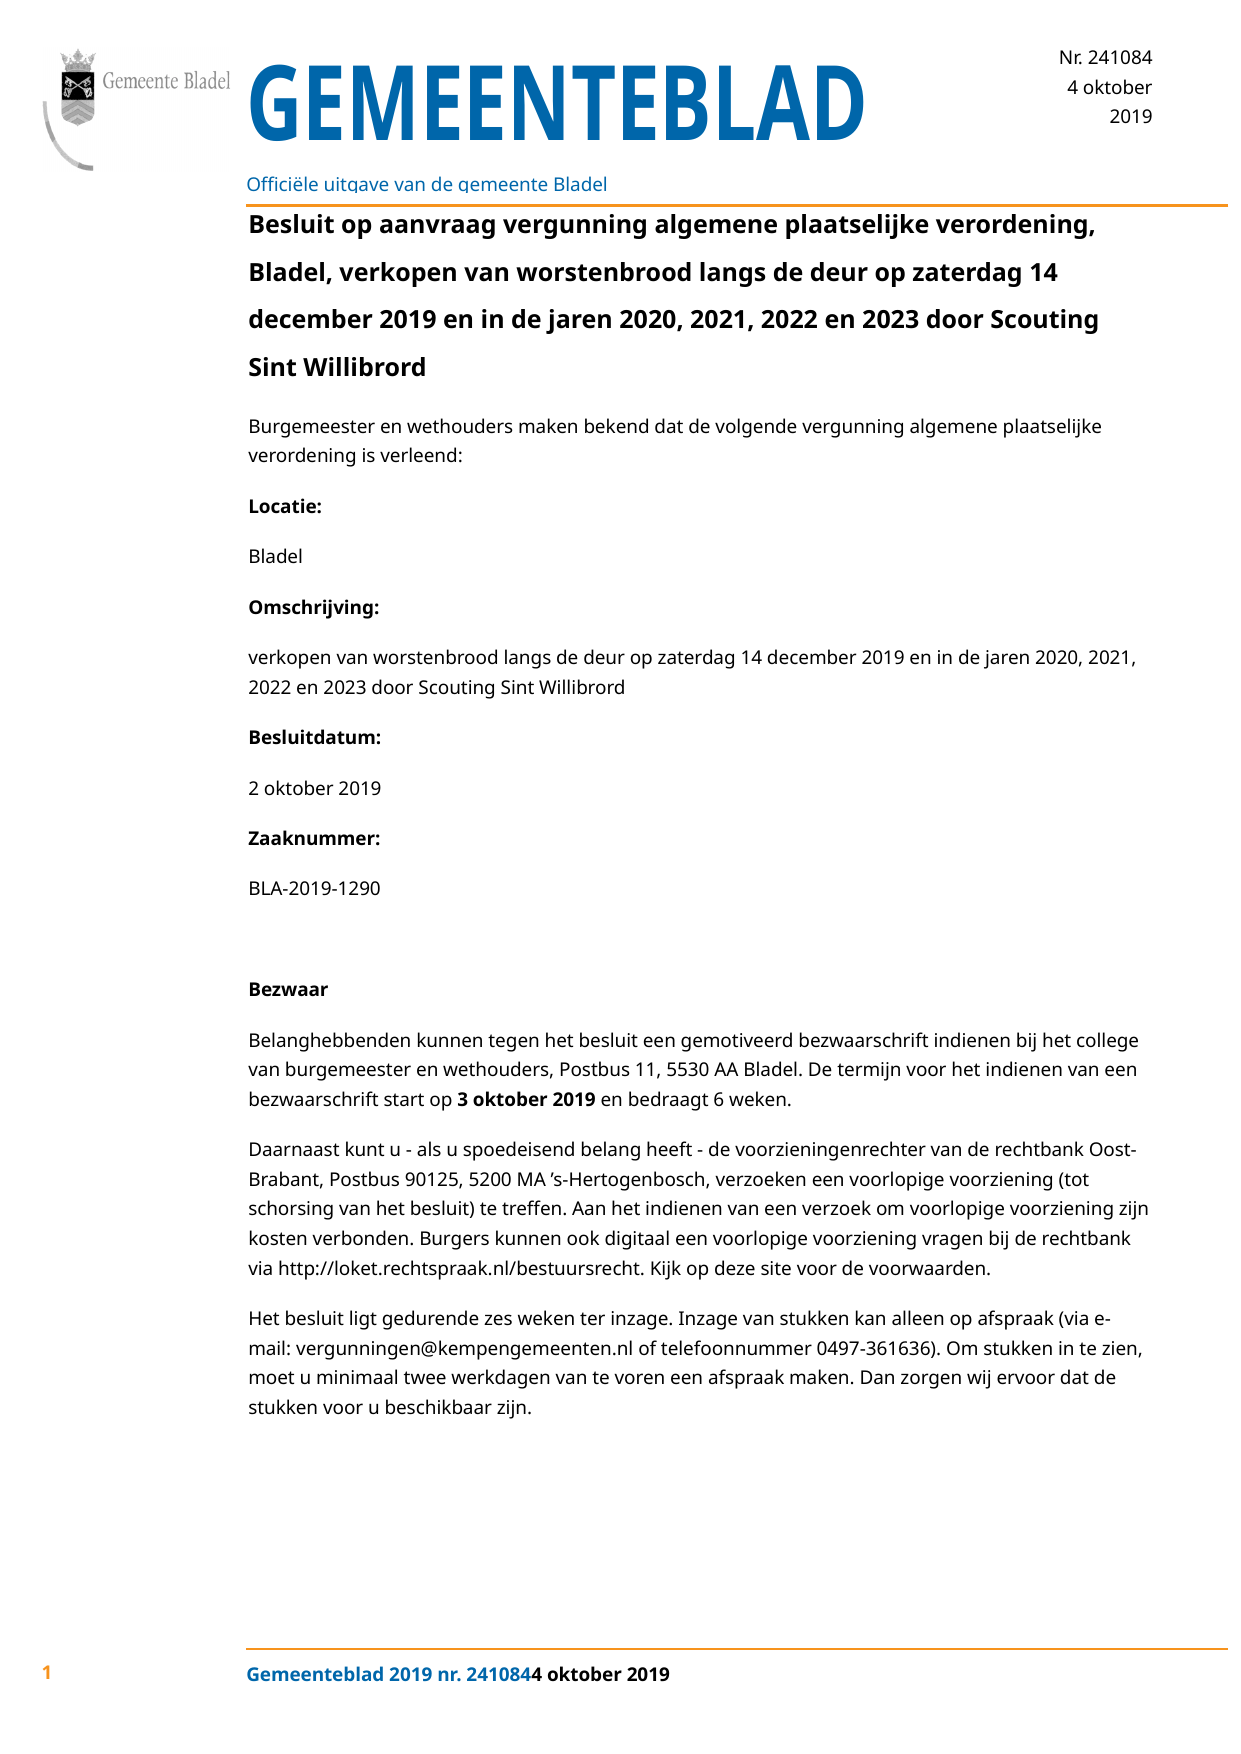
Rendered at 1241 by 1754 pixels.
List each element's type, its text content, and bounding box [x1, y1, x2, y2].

text Het besluit ligt gedurende zes weken ter inzage. Inzage van stukken kan alleen op afspraak (via e-mail: vergunningen@kempengemeenten.nl of telefoonnummer 0497-361636). Om stukken in te zien, moet u minimaal twee werkdagen van te voren een afspraak maken. Dan zorgen wij ervoor dat de stukken voor u beschikbaar zijn. [248, 1305, 1152, 1420]
text verkopen van worstenbrood langs de deur op zaterdag 14 december 2019 en in de jaren 2020, 2021, 2022 en 2023 door Scouting Sint Willibrord [248, 644, 1152, 700]
text Zaaknummer: [248, 825, 1152, 851]
picture [41, 47, 231, 172]
text Belanghebbenden kunnen tegen het besluit een gemotiveerd bezwaarschrift indienen bij het college van burgemeester en wethouders, Postbus 11, 5530 AA Bladel. De termijn voor het indienen van een bezwaarschrift start op 3 oktober 2019 en bedraagt 6 weken. [248, 1027, 1152, 1112]
text Bladel [248, 543, 1152, 569]
text Burgemeester en wethouders maken bekend dat de volgende vergunning algemene plaatselijke verordening is verleend: [248, 413, 1152, 468]
text Besluit op aanvraag vergunning algemene plaatselijke verordening, Bladel, verkopen van worstenbrood langs de deur op zaterdag 14 december 2019 en in de jaren 2020, 2021, 2022 en 2023 door Scouting Sint Willibrord [248, 207, 1152, 384]
text Besluitdatum: [248, 724, 1152, 750]
text BLA-2019-1290 [248, 876, 1152, 901]
text 2 oktober 2019 [248, 775, 1152, 801]
text Daarnaast kunt u - als u spoedeisend belang heeft - de voorzieningenrechter van de rechtbank Oost-Brabant, Postbus 90125, 5200 MA ’s-Hertogenbosch, verzoeken een voorlopige voorziening (tot schorsing van het besluit) te treffen. Aan het indienen van een verzoek om voorlopige voorziening zijn kosten verbonden. Burgers kunnen ook digitaal een voorlopige voorziening vragen bij de rechtbank via http://loket.rechtspraak.nl/bestuursrecht. Kijk op deze site voor de voorwaarden. [248, 1136, 1152, 1281]
text Locatie: [248, 493, 1152, 519]
text Omschrijving: [248, 594, 1152, 620]
text Bezwaar [248, 976, 1152, 1002]
